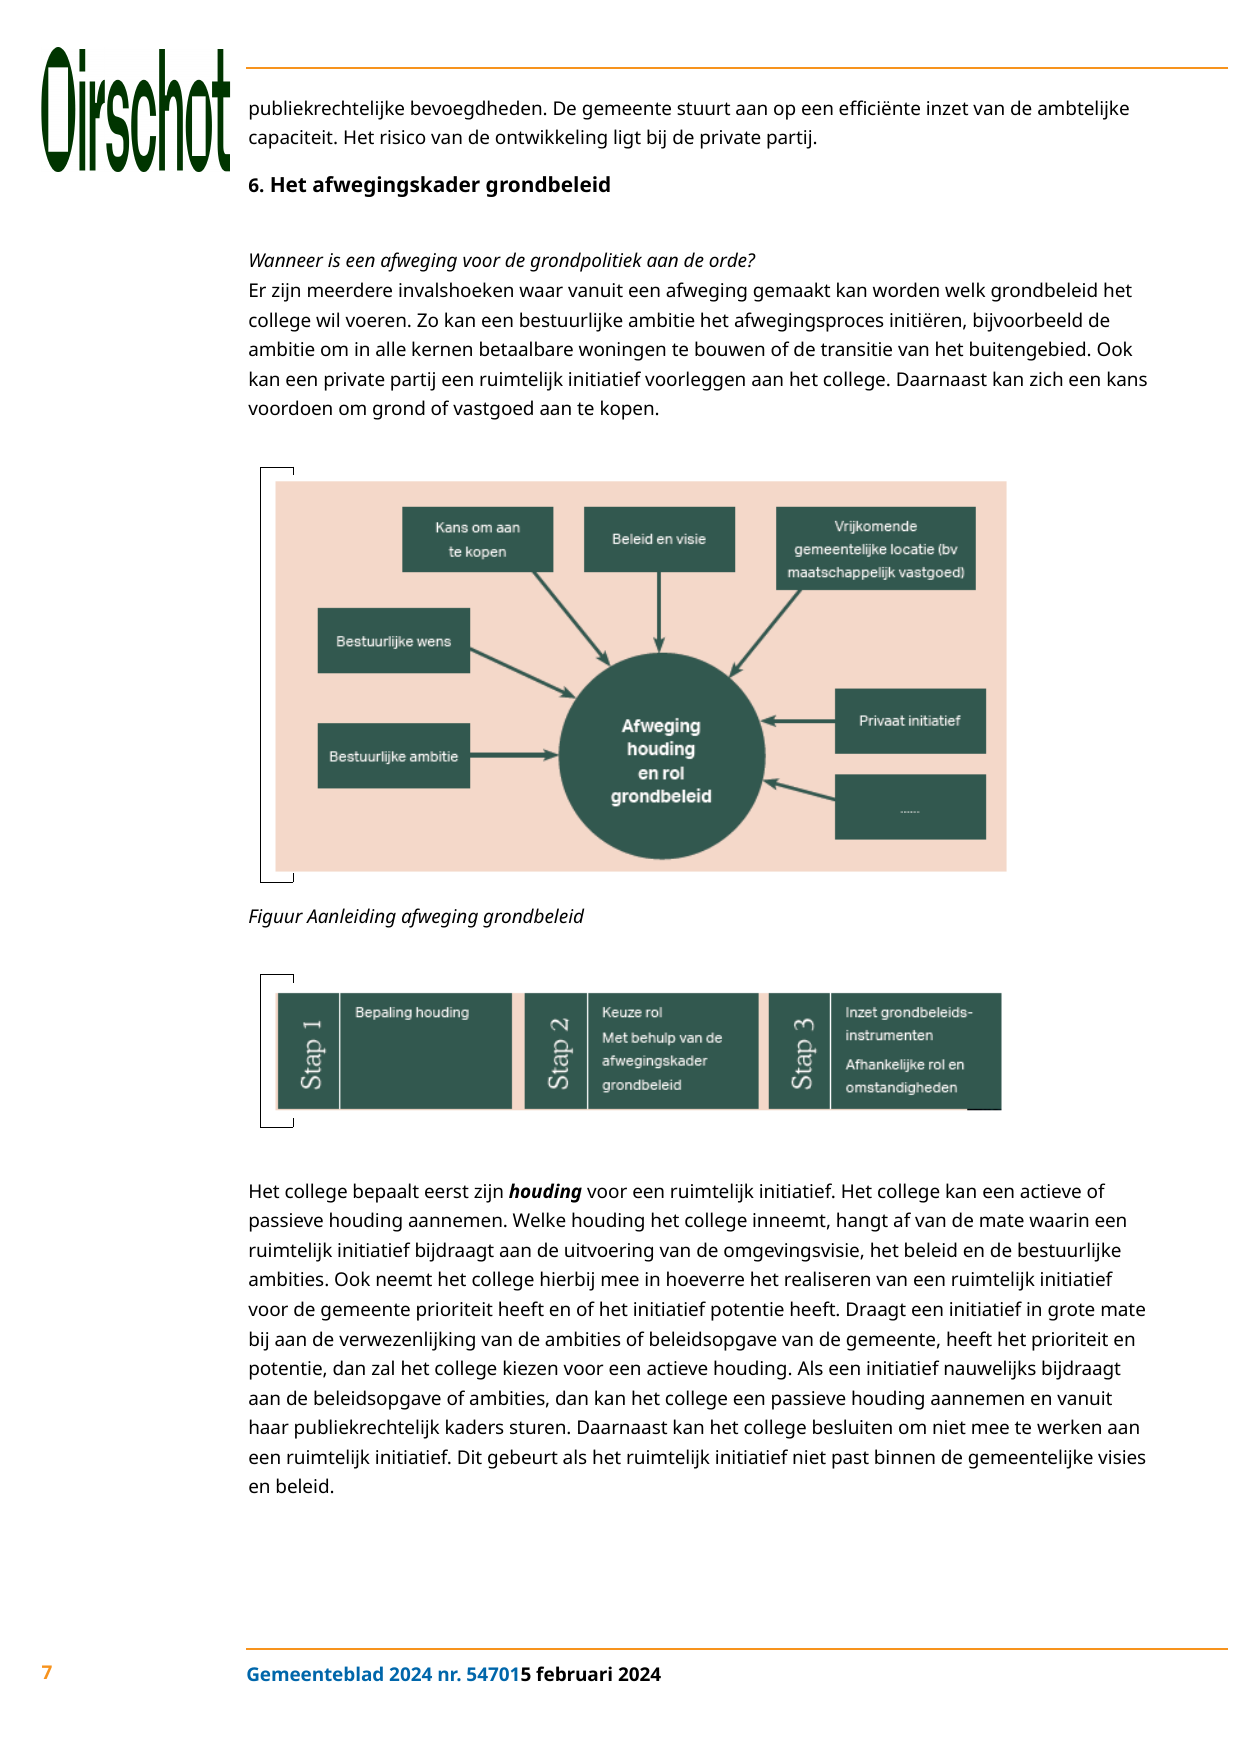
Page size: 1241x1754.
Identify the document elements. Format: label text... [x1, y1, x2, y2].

text Figuur Aanleiding afweging grondbeleid [248, 903, 1152, 929]
text 6. Het afwegingskader grondbeleid [248, 170, 1152, 198]
picture [41, 47, 231, 172]
picture [268, 475, 1008, 873]
text Er zijn meerdere invalshoeken waar vanuit een afweging gemaakt kan worden welk grondbeleid het college wil voeren. Zo kan een bestuurlijke ambitie het afwegingsproces initiëren, bijvoorbeeld de ambitie om in alle kernen betaalbare woningen te bouwen of de transitie van het buitengebied. Ook kan een private partij een ruimtelijk initiatief voorleggen aan het college. Daarnaast kan zich een kans voordoen om grond of vastgoed aan te kopen. [248, 277, 1152, 421]
text Wanneer is een afweging voor de grondpolitiek aan de orde? [248, 248, 1152, 273]
text Het college bepaalt eerst zijn houding voor een ruimtelijk initiatief. Het college kan een actieve of passieve houding aannemen. Welke houding het college inneemt, hangt af van de mate waarin een ruimtelijk initiatief bijdraagt aan de uitvoering van de omgevingsvisie, het beleid en de bestuurlijke ambities. Ook neemt het college hierbij mee in hoeverre het realiseren van een ruimtelijk initiatief voor de gemeente prioriteit heeft en of het initiatief potentie heeft. Draagt een initiatief in grote mate bij aan de verwezenlijking van de ambities of beleidsopgave van de gemeente, heeft het prioriteit en potentie, dan zal het college kiezen voor een actieve houding. Als een initiatief nauwelijks bijdraagt aan de beleidsopgave of ambities, dan kan het college een passieve houding aannemen en vanuit haar publiekrechtelijk kaders sturen. Daarnaast kan het college besluiten om niet mee te werken aan een ruimtelijk initiatief. Dit gebeurt als het ruimtelijk initiatief niet past binnen de gemeentelijke visies en beleid. [248, 1178, 1152, 1499]
text publiekrechtelijke bevoegdheden. De gemeente stuurt aan op een efficiënte inzet van de ambtelijke capaciteit. Het risico van de ontwikkeling ligt bij de private partij. [248, 95, 1152, 150]
picture [268, 983, 1008, 1118]
